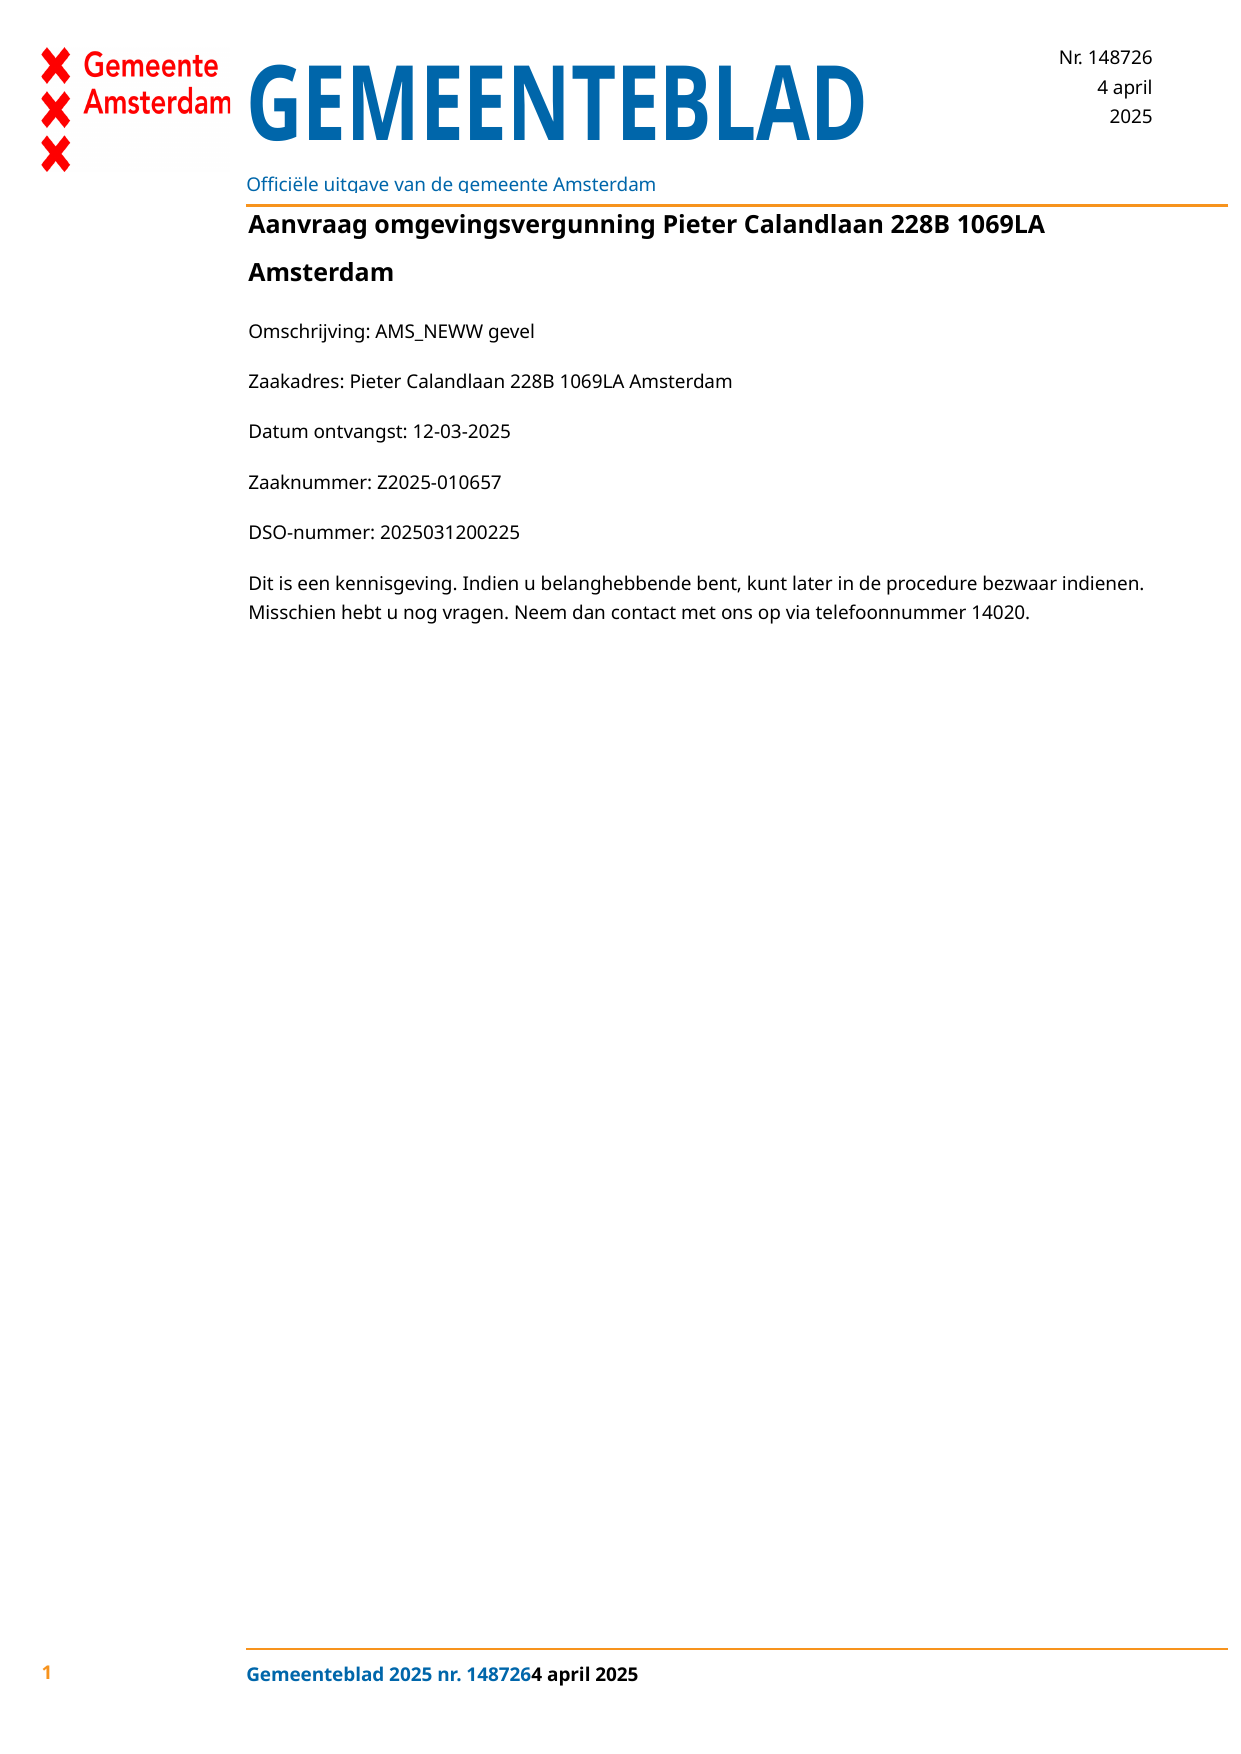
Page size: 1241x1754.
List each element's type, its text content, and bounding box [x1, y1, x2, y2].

text Datum ontvangst: 12-03-2025 [248, 419, 1152, 444]
text DSO-nummer: 2025031200225 [248, 519, 1152, 545]
text Aanvraag omgevingsvergunning Pieter Calandlaan 228B 1069LA Amsterdam [248, 207, 1152, 288]
text Dit is een kennisgeving. Indien u belanghebbende bent, kunt later in de procedure bezwaar indienen. Misschien hebt u nog vragen. Neem dan contact met ons op via telefoonnummer 14020. [248, 570, 1152, 625]
text Omschrijving: AMS_NEWW gevel [248, 318, 1152, 344]
text Zaakadres: Pieter Calandlaan 228B 1069LA Amsterdam [248, 368, 1152, 394]
text Zaaknummer: Z2025-010657 [248, 469, 1152, 495]
picture [41, 47, 231, 172]
